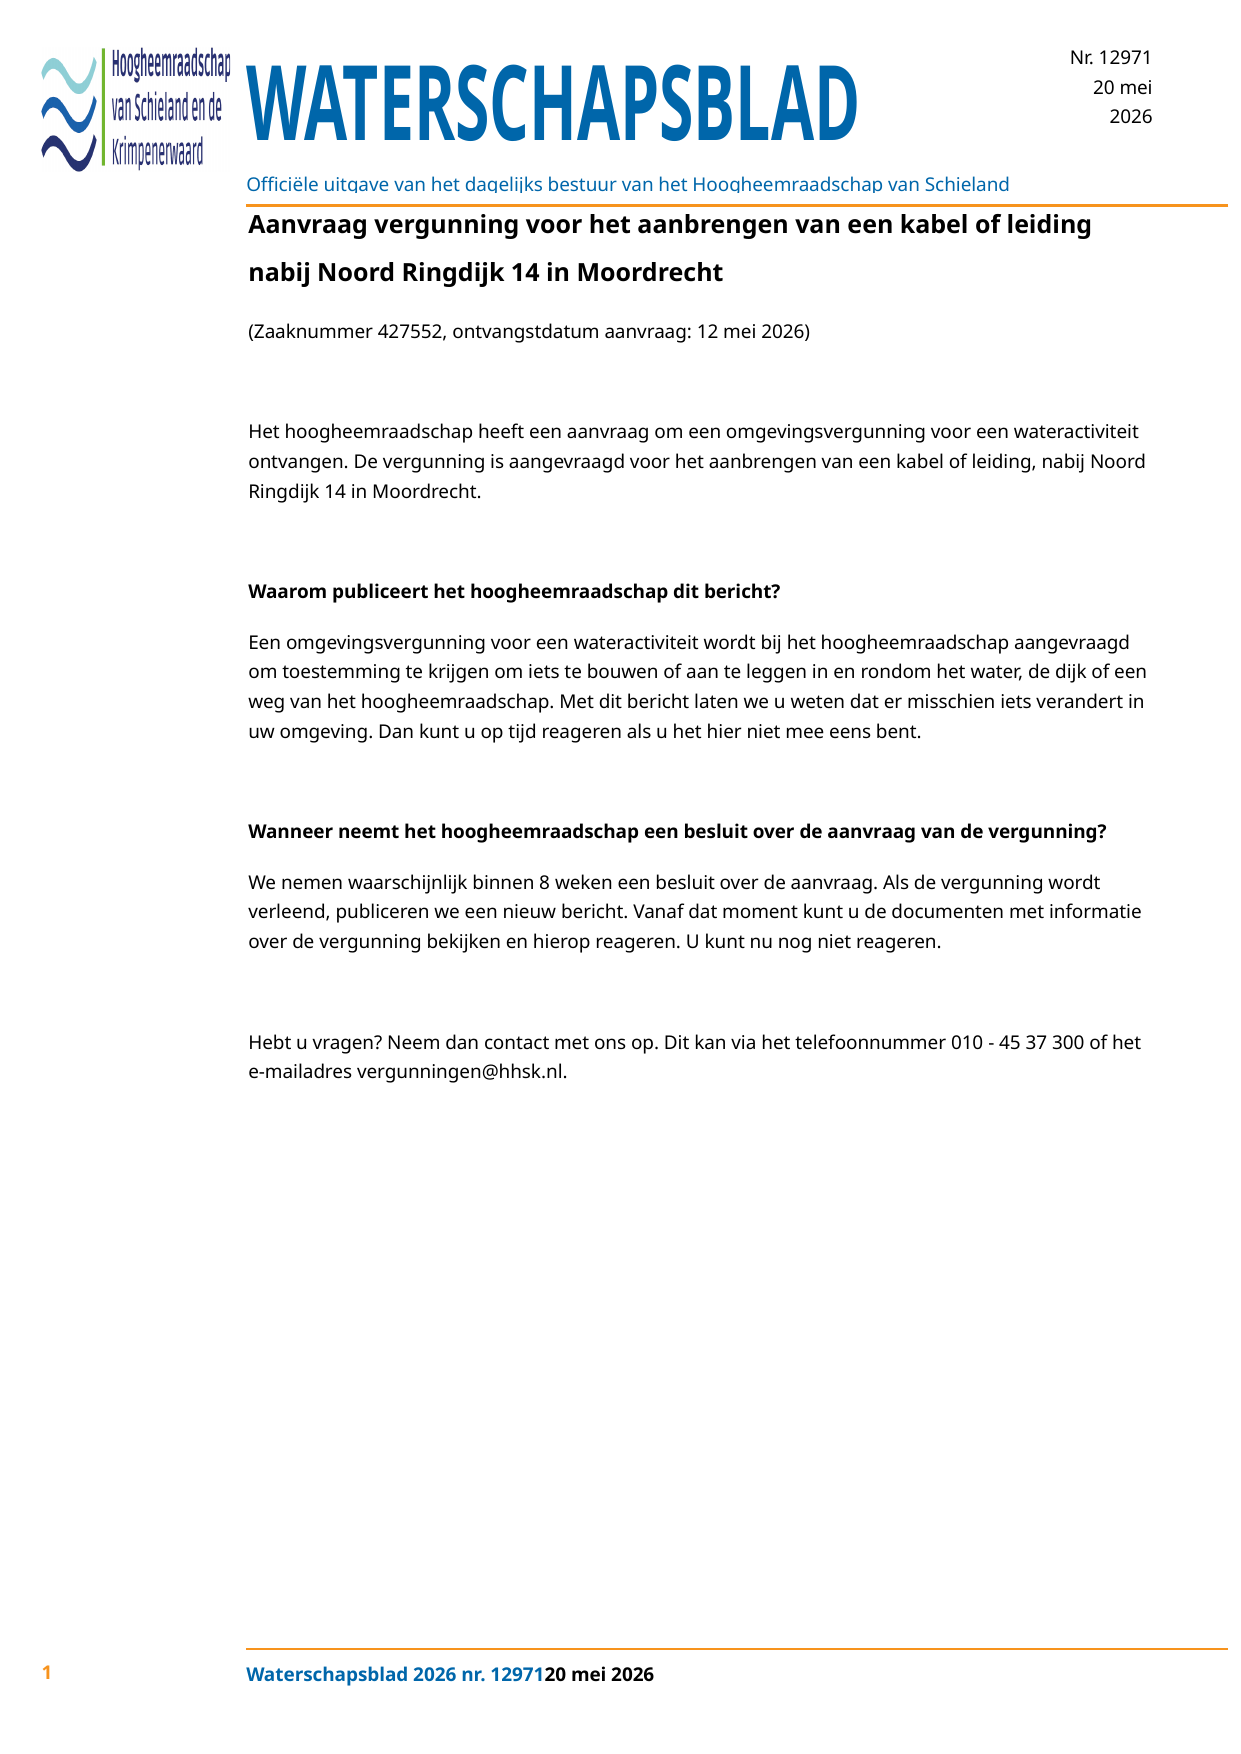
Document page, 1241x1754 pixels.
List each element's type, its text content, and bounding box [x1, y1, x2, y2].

text Waarom publiceert het hoogheemraadschap dit bericht? [248, 579, 1152, 604]
text (Zaaknummer 427552, ontvangstdatum aanvraag: 12 mei 2026) [248, 318, 1152, 344]
text We nemen waarschijnlijk binnen 8 weken een besluit over de aanvraag. Als de vergunning wordt verleend, publiceren we een nieuw bericht. Vanaf dat moment kunt u de documenten met informatie over de vergunning bekijken en hierop reageren. U kunt nu nog niet reageren. [248, 869, 1152, 954]
text Wanneer neemt het hoogheemraadschap een besluit over de aanvraag van de vergunning? [248, 819, 1152, 844]
text Het hoogheemraadschap heeft een aanvraag om een omgevingsvergunning voor een wateractiviteit ontvangen. De vergunning is aangevraagd voor het aanbrengen van een kabel of leiding, nabij Noord Ringdijk 14 in Moordrecht. [248, 419, 1152, 504]
text Een omgevingsvergunning voor een wateractiviteit wordt bij het hoogheemraadschap aangevraagd om toestemming te krijgen om iets te bouwen of aan te leggen in en rondom het water, de dijk of een weg van het hoogheemraadschap. Met dit bericht laten we u weten dat er misschien iets verandert in uw omgeving. Dan kunt u op tijd reageren als u het hier niet mee eens bent. [248, 629, 1152, 744]
text Hebt u vragen? Neem dan contact met ons op. Dit kan via het telefoonnummer 010 - 45 37 300 of het e-mailadres vergunningen@hhsk.nl. [248, 1029, 1152, 1084]
picture [41, 47, 231, 172]
text Aanvraag vergunning voor het aanbrengen van een kabel of leiding nabij Noord Ringdijk 14 in Moordrecht [248, 207, 1152, 288]
